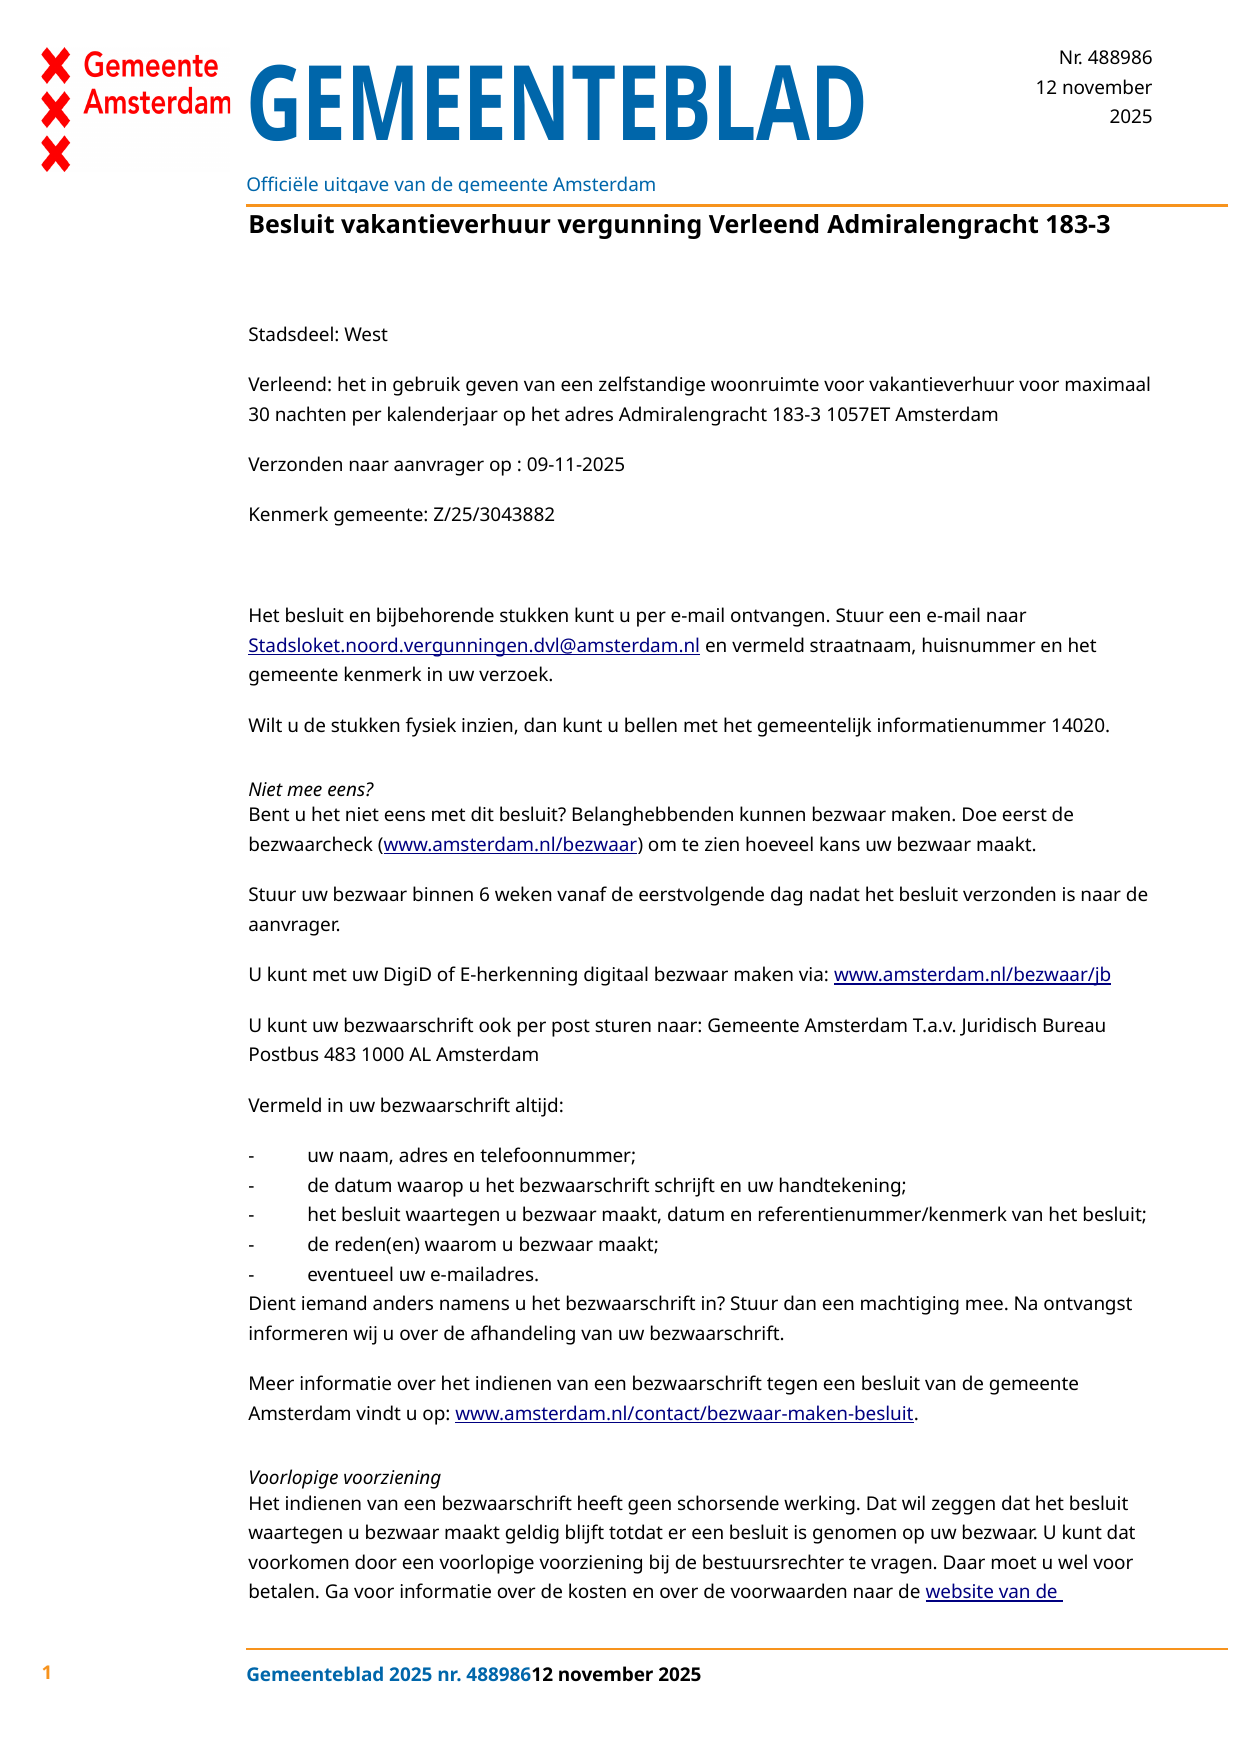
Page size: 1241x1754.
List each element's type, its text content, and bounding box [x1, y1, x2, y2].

text Meer informatie over het indienen van een bezwaarschrift tegen een besluit van de gemeente Amsterdam vindt u op: www.amsterdam.nl/contact/bezwaar-maken-besluit. [248, 1370, 1152, 1426]
text Bent u het niet eens met dit besluit? Belanghebbenden kunnen bezwaar maken. Doe eerst de bezwaarcheck (www.amsterdam.nl/bezwaar) om te zien hoeveel kans uw bezwaar maakt. [248, 802, 1152, 857]
text Verzonden naar aanvrager op : 09-11-2025 [248, 451, 1152, 477]
text Niet mee eens? [248, 776, 1152, 802]
text Het indienen van een bezwaarschrift heeft geen schorsende werking. Dat wil zeggen dat het besluit waartegen u bezwaar maakt geldig blijft totdat er een besluit is genomen op uw bezwaar. U kunt dat voorkomen door een voorlopige voorziening bij de bestuursrechter te vragen. Daar moet u wel voor betalen. Ga voor informatie over de kosten en over de voorwaarden naar de website van de [248, 1490, 1152, 1604]
text Besluit vakantieverhuur vergunning Verleend Admiralengracht 183-3 [248, 207, 1152, 241]
text Stuur uw bezwaar binnen 6 weken vanaf de eerstvolgende dag nadat het besluit verzonden is naar de aanvrager. [248, 882, 1152, 937]
list eventueel uw e-mailadres. [248, 1261, 1152, 1287]
list uw naam, adres en telefoonnummer; [248, 1142, 1152, 1168]
list het besluit waartegen u bezwaar maakt, datum en referentienummer/kenmerk van het besluit; [248, 1202, 1152, 1227]
text Stadsdeel: West [248, 321, 1152, 346]
list de datum waarop u het bezwaarschrift schrijft en uw handtekening; [248, 1172, 1152, 1198]
text Voorlopige voorziening [248, 1464, 1152, 1490]
text Dient iemand anders namens u het bezwaarschrift in? Stuur dan een machtiging mee. Na ontvangst informeren wij u over de afhandeling van uw bezwaarschrift. [248, 1290, 1152, 1346]
list de reden(en) waarom u bezwaar maakt; [248, 1231, 1152, 1257]
text U kunt uw bezwaarschrift ook per post sturen naar: Gemeente Amsterdam T.a.v. Juridisch Bureau Postbus 483 1000 AL Amsterdam [248, 1012, 1152, 1067]
picture [41, 47, 231, 172]
text U kunt met uw DigiD of E-herkenning digitaal bezwaar maken via: www.amsterdam.nl/bezwaar/jb [248, 962, 1152, 987]
text Verleend: het in gebruik geven van een zelfstandige woonruimte voor vakantieverhuur voor maximaal 30 nachten per kalenderjaar op het adres Admiralengracht 183-3 1057ET Amsterdam [248, 371, 1152, 426]
text Het besluit en bijbehorende stukken kunt u per e-mail ontvangen. Stuur een e-mail naar Stadsloket.noord.vergunningen.dvl@amsterdam.nl en vermeld straatnaam, huisnummer en het gemeente kenmerk in uw verzoek. [248, 602, 1152, 687]
text Wilt u de stukken fysiek inzien, dan kunt u bellen met het gemeentelijk informatienummer 14020. [248, 712, 1152, 738]
text Vermeld in uw bezwaarschrift altijd: [248, 1092, 1152, 1118]
text Kenmerk gemeente: Z/25/3043882 [248, 502, 1152, 527]
